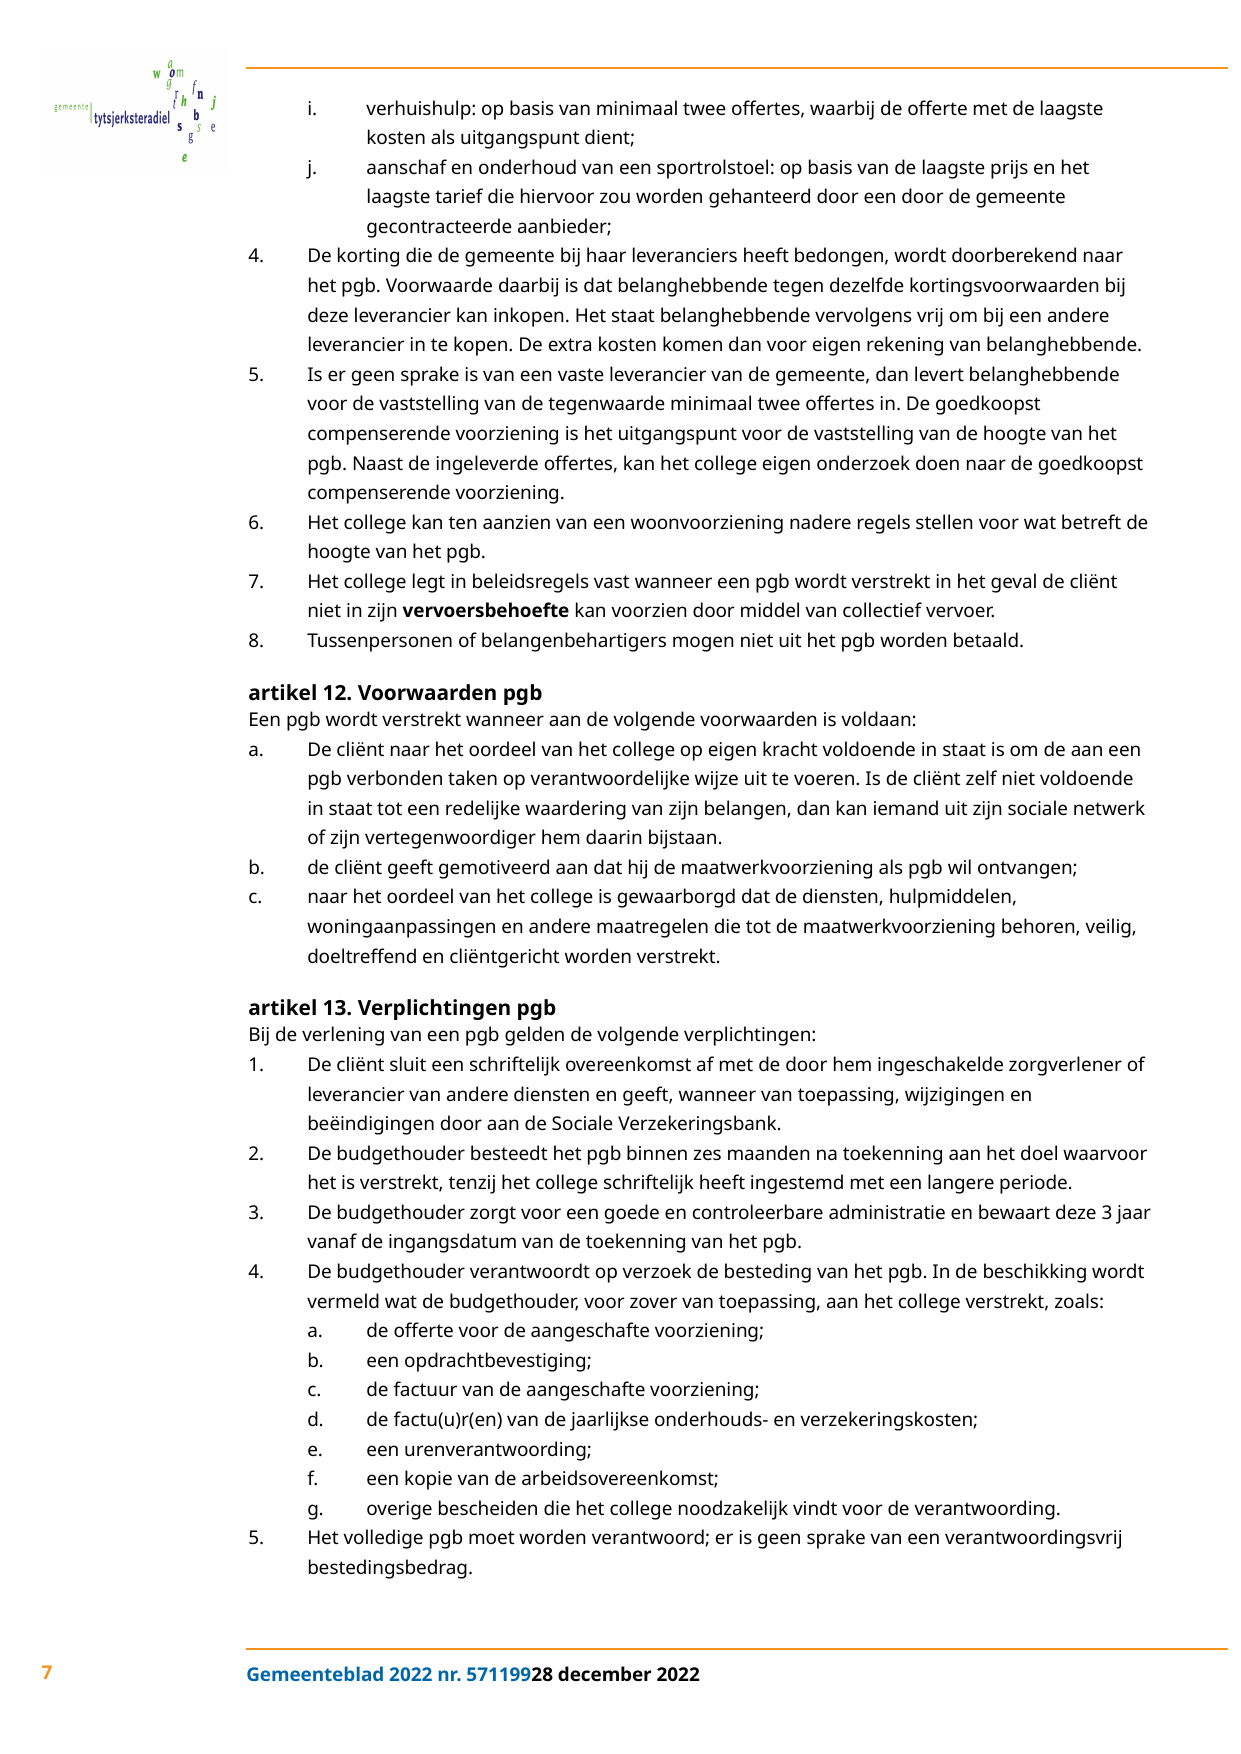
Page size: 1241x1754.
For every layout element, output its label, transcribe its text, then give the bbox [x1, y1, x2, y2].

text artikel 12. Voorwaarden pgb [248, 678, 1152, 706]
list Het volledige pgb moet worden verantwoord; er is geen sprake van een verantwoordingsvrij bestedingsbedrag. [248, 1524, 1152, 1580]
list Het college kan ten aanzien van een woonvoorziening nadere regels stellen voor wat betreft de hoogte van het pgb. [248, 509, 1152, 564]
list Is er geen sprake is van een vaste leverancier van de gemeente, dan levert belanghebbende voor de vaststelling van de tegenwaarde minimaal twee offertes in. De goedkoopst compenserende voorziening is het uitgangspunt voor de vaststelling van de hoogte van het pgb. Naast de ingeleverde offertes, kan het college eigen onderzoek doen naar de goedkoopst compenserende voorziening. [248, 361, 1152, 505]
text Een pgb wordt verstrekt wanneer aan de volgende voorwaarden is voldaan: [248, 706, 1152, 732]
picture [41, 47, 231, 172]
text Bij de verlening van een pgb gelden de volgende verplichtingen: [248, 1022, 1152, 1047]
list De budgethouder verantwoordt op verzoek de besteding van het pgb. In de beschikking wordt vermeld wat de budgethouder, voor zover van toepassing, aan het college verstrekt, zoals: [248, 1258, 1152, 1314]
list een urenverantwoording; [307, 1436, 1152, 1462]
list de offerte voor de aangeschafte voorziening; [307, 1317, 1152, 1343]
list De cliënt sluit een schriftelijk overeenkomst af met de door hem ingeschakelde zorgverlener of leverancier van andere diensten en geeft, wanneer van toepassing, wijzigingen en beëindigingen door aan de Sociale Verzekeringsbank. [248, 1051, 1152, 1136]
list De korting die de gemeente bij haar leveranciers heeft bedongen, wordt doorberekend naar het pgb. Voorwaarde daarbij is dat belanghebbende tegen dezelfde kortingsvoorwaarden bij deze leverancier kan inkopen. Het staat belanghebbende vervolgens vrij om bij een andere leverancier in te kopen. De extra kosten komen dan voor eigen rekening van belanghebbende. [248, 243, 1152, 357]
list de cliënt geeft gemotiveerd aan dat hij de maatwerkvoorziening als pgb wil ontvangen; [248, 854, 1152, 880]
list verhuishulp: op basis van minimaal twee offertes, waarbij de offerte met de laagste kosten als uitgangspunt dient; [307, 95, 1152, 150]
list De budgethouder besteedt het pgb binnen zes maanden na toekenning aan het doel waarvoor het is verstrekt, tenzij het college schriftelijk heeft ingestemd met een langere periode. [248, 1140, 1152, 1195]
list overige bescheiden die het college noodzakelijk vindt voor de verantwoording. [307, 1495, 1152, 1521]
list De budgethouder zorgt voor een goede en controleerbare administratie en bewaart deze 3 jaar vanaf de ingangsdatum van de toekenning van het pgb. [248, 1199, 1152, 1254]
list de factu(u)r(en) van de jaarlijkse onderhouds- en verzekeringskosten; [307, 1406, 1152, 1432]
list een opdrachtbevestiging; [307, 1347, 1152, 1373]
list Het college legt in beleidsregels vast wanneer een pgb wordt verstrekt in het geval de cliënt niet in zijn vervoersbehoefte kan voorzien door middel van collectief vervoer. [248, 568, 1152, 623]
list aanschaf en onderhoud van een sportrolstoel: op basis van de laagste prijs en het laagste tarief die hiervoor zou worden gehanteerd door een door de gemeente gecontracteerde aanbieder; [307, 154, 1152, 239]
list De cliënt naar het oordeel van het college op eigen kracht voldoende in staat is om de aan een pgb verbonden taken op verantwoordelijke wijze uit te voeren. Is de cliënt zelf niet voldoende in staat tot een redelijke waardering van zijn belangen, dan kan iemand uit zijn sociale netwerk of zijn vertegenwoordiger hem daarin bijstaan. [248, 736, 1152, 850]
list naar het oordeel van het college is gewaarborgd dat de diensten, hulpmiddelen, woningaanpassingen en andere maatregelen die tot de maatwerkvoorziening behoren, veilig, doeltreffend en cliëntgericht worden verstrekt. [248, 884, 1152, 968]
list een kopie van de arbeidsovereenkomst; [307, 1465, 1152, 1491]
text artikel 13. Verplichtingen pgb [248, 993, 1152, 1022]
list Tussenpersonen of belangenbehartigers mogen niet uit het pgb worden betaald. [248, 627, 1152, 653]
list de factuur van de aangeschafte voorziening; [307, 1377, 1152, 1402]
